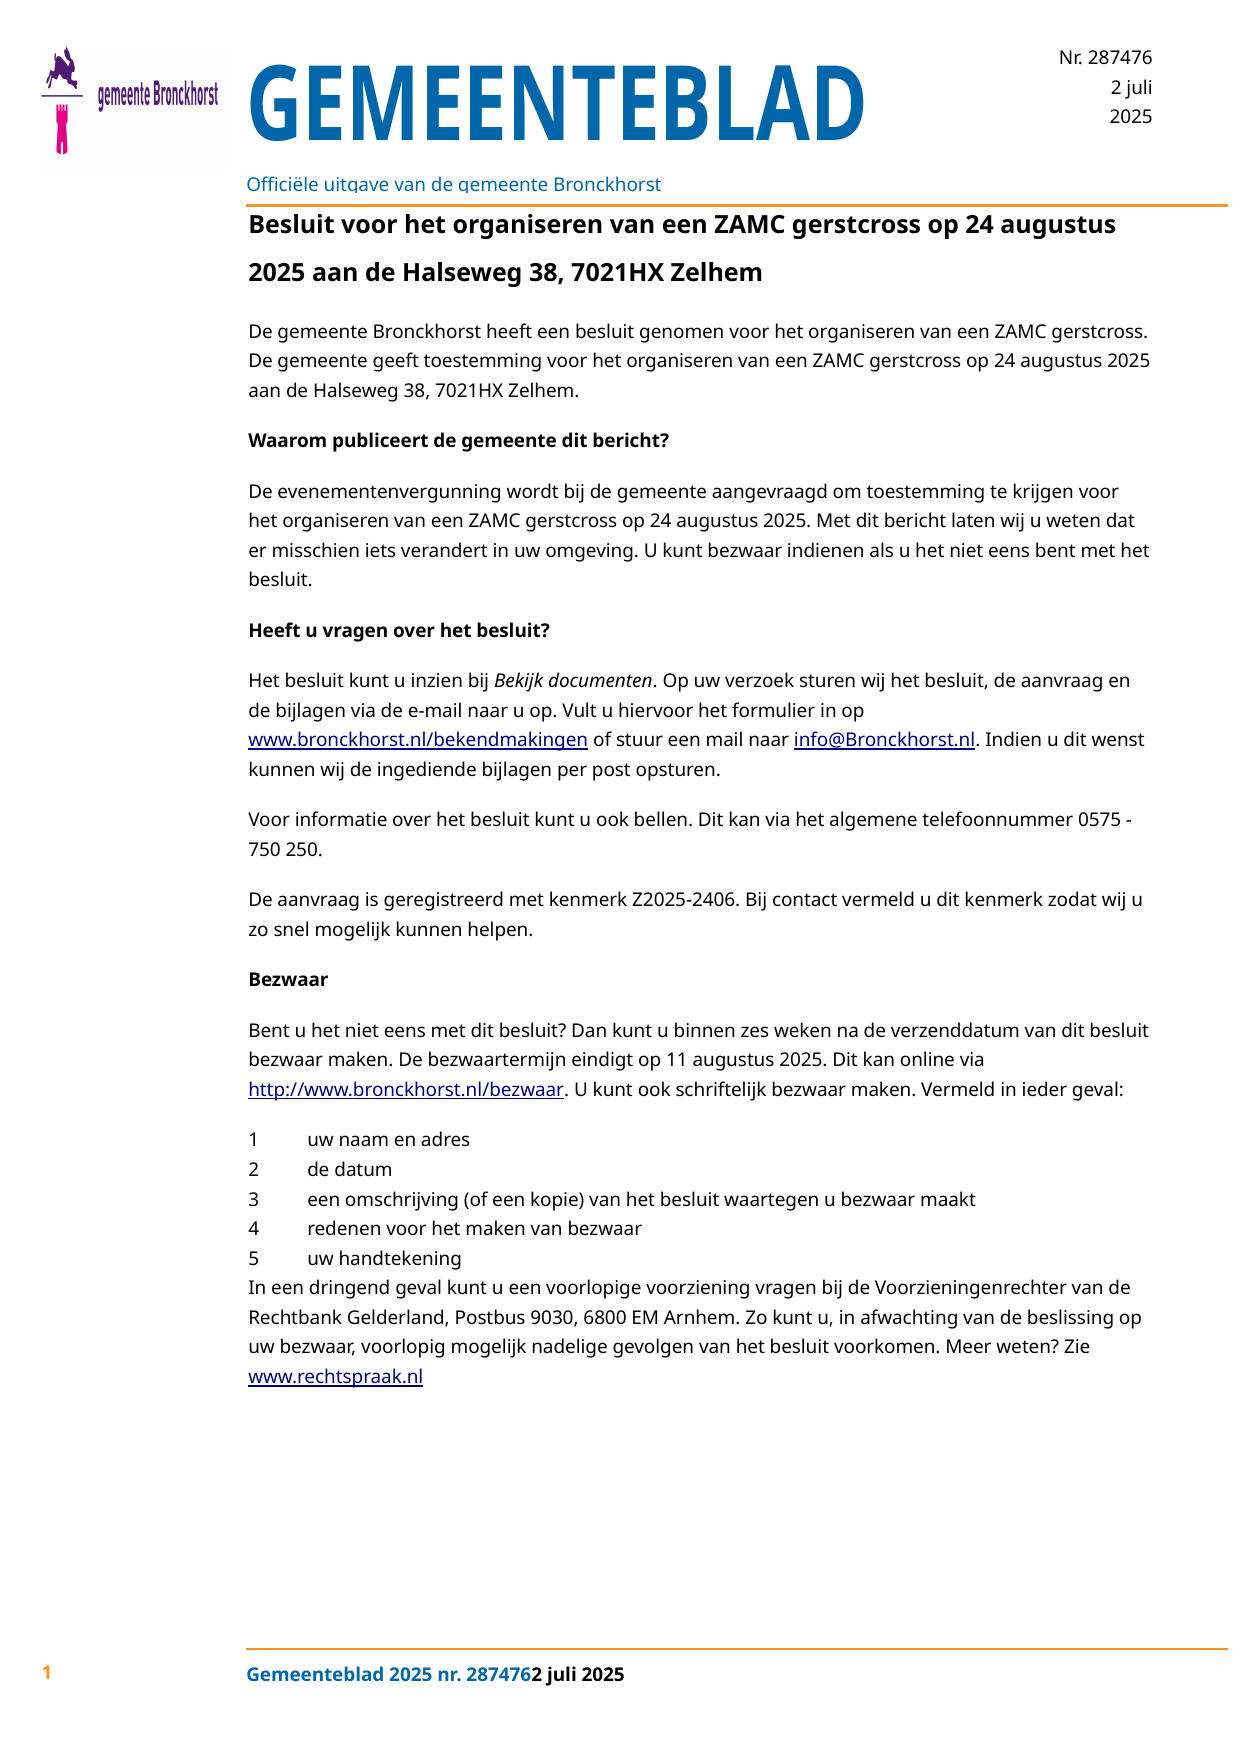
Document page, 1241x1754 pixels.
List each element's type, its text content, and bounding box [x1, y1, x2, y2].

list een omschrijving (of een kopie) van het besluit waartegen u bezwaar maakt [248, 1186, 1152, 1212]
text Voor informatie over het besluit kunt u ook bellen. Dit kan via het algemene telefoonnummer 0575 - 750 250. [248, 807, 1152, 862]
text Het besluit kunt u inzien bij Bekijk documenten. Op uw verzoek sturen wij het besluit, de aanvraag en de bijlagen via de e-mail naar u op. Vult u hiervoor het formulier in op www.bronckhorst.nl/bekendmakingen of stuur een mail naar info@Bronckhorst.nl. Indien u dit wenst kunnen wij de ingediende bijlagen per post opsturen. [248, 667, 1152, 782]
text Heeft u vragen over het besluit? [248, 617, 1152, 643]
text De aanvraag is geregistreerd met kenmerk Z2025-2406. Bij contact vermeld u dit kenmerk zodat wij u zo snel mogelijk kunnen helpen. [248, 887, 1152, 942]
list uw naam en adres [248, 1127, 1152, 1152]
picture [41, 47, 231, 172]
list uw handtekening [248, 1245, 1152, 1271]
text Besluit voor het organiseren van een ZAMC gerstcross op 24 augustus 2025 aan de Halseweg 38, 7021HX Zelhem [248, 207, 1152, 288]
text De evenementenvergunning wordt bij de gemeente aangevraagd om toestemming te krijgen voor het organiseren van een ZAMC gerstcross op 24 augustus 2025. Met dit bericht laten wij u weten dat er misschien iets verandert in uw omgeving. U kunt bezwaar indienen als u het niet eens bent met het besluit. [248, 478, 1152, 592]
text De gemeente Bronckhorst heeft een besluit genomen voor het organiseren van een ZAMC gerstcross. De gemeente geeft toestemming voor het organiseren van een ZAMC gerstcross op 24 augustus 2025 aan de Halseweg 38, 7021HX Zelhem. [248, 318, 1152, 403]
list de datum [248, 1156, 1152, 1182]
text Waarom publiceert de gemeente dit bericht? [248, 427, 1152, 453]
text Bent u het niet eens met dit besluit? Dan kunt u binnen zes weken na de verzenddatum van dit besluit bezwaar maken. De bezwaartermijn eindigt op 11 augustus 2025. Dit kan online via http://www.bronckhorst.nl/bezwaar. U kunt ook schriftelijk bezwaar maken. Vermeld in ieder geval: [248, 1017, 1152, 1102]
text Bezwaar [248, 967, 1152, 992]
text In een dringend geval kunt u een voorlopige voorziening vragen bij de Voorzieningenrechter van de Rechtbank Gelderland, Postbus 9030, 6800 EM Arnhem. Zo kunt u, in afwachting van de beslissing op uw bezwaar, voorlopig mogelijk nadelige gevolgen van het besluit voorkomen. Meer weten? Zie www.rechtspraak.nl [248, 1274, 1152, 1389]
list redenen voor het maken van bezwaar [248, 1215, 1152, 1241]
